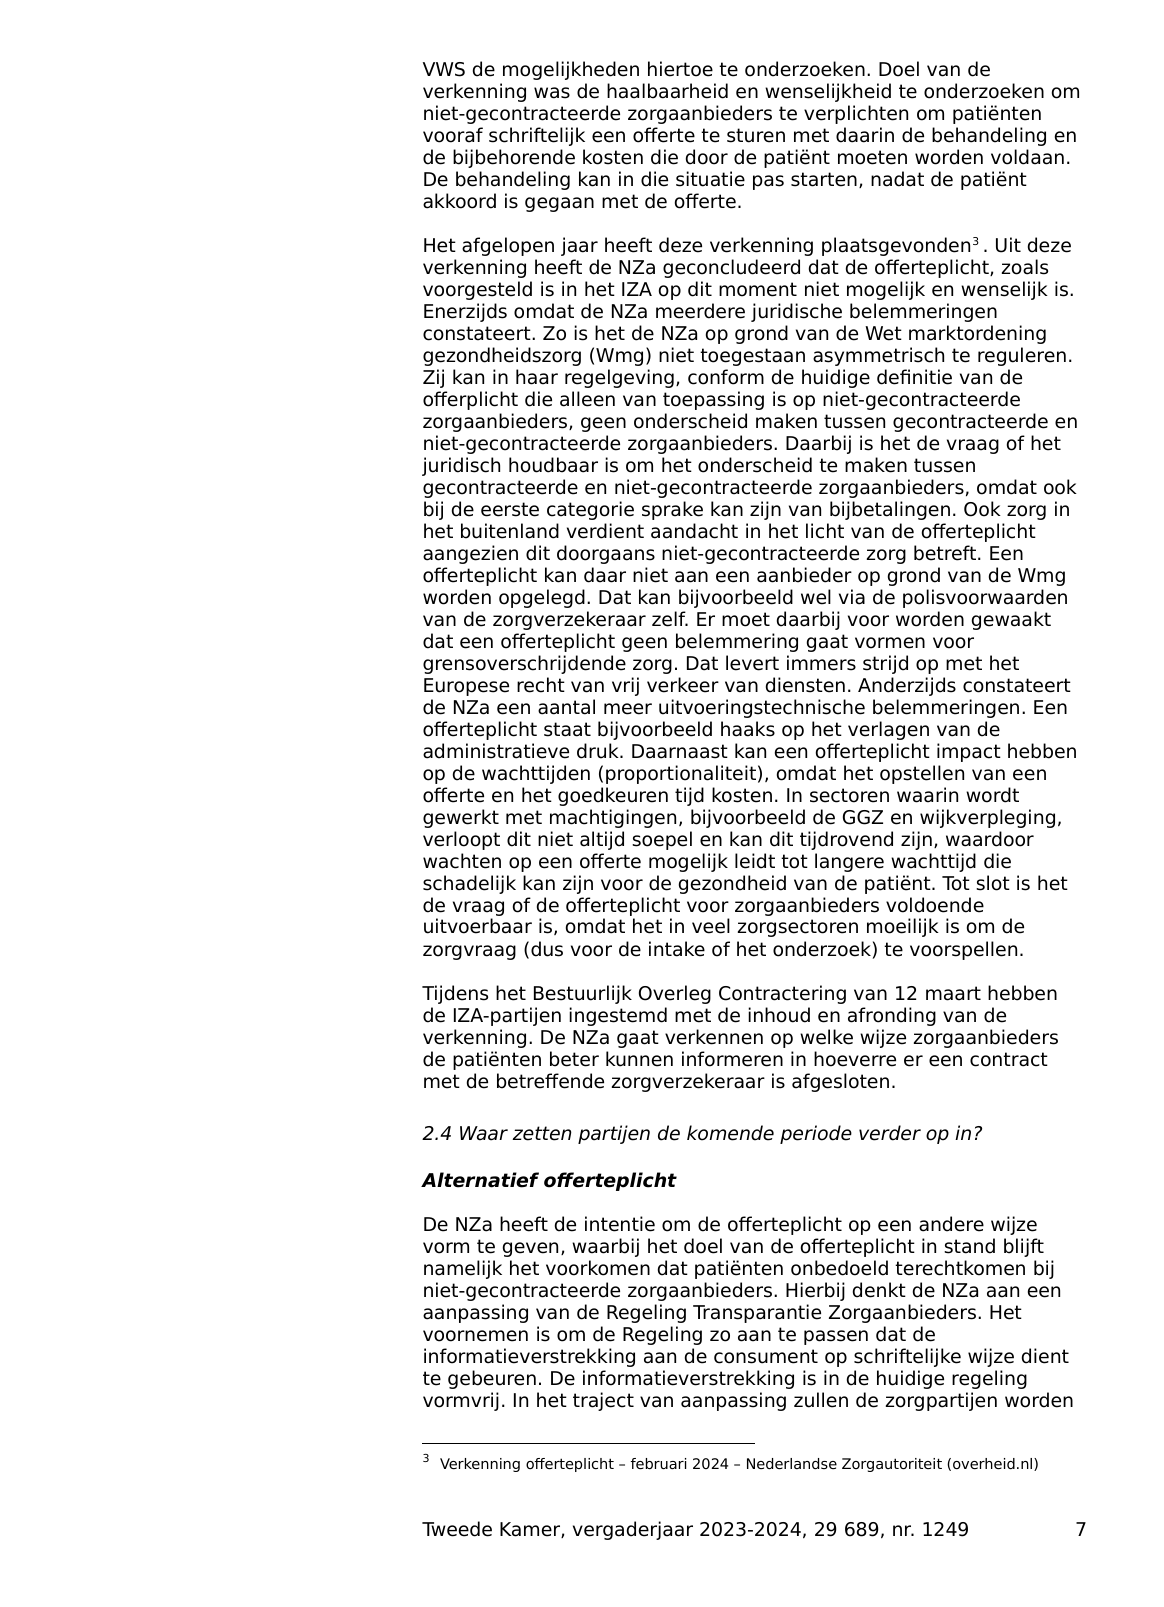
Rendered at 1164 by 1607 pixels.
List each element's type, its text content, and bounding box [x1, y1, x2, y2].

text Tijdens het Bestuurlijk Overleg Contractering van 12 maart hebben de IZA-partijen ingestemd met de inhoud en afronding van de verkenning. De NZa gaat verkennen op welke wijze zorgaanbieders de patiënten beter kunnen informeren in hoeverre er een contract met de betreffende zorgverzekeraar is afgesloten. [422, 983, 1087, 1092]
text Het afgelopen jaar heeft deze verkenning plaatsgevonden. Uit deze verkenning heeft de NZa geconcludeerd dat de offerteplicht, zoals voorgesteld is in het IZA op dit moment niet mogelijk en wenselijk is. Enerzijds omdat de NZa meerdere juridische belemmeringen constateert. Zo is het de NZa op grond van de Wet marktordening gezondheidszorg (Wmg) niet toegestaan asymmetrisch te reguleren. Zij kan in haar regelgeving, conform de huidige definitie van de offerplicht die alleen van toepassing is op niet-gecontracteerde zorgaanbieders, geen onderscheid maken tussen gecontracteerde en niet-gecontracteerde zorgaanbieders. Daarbij is het de vraag of het juridisch houdbaar is om het onderscheid te maken tussen gecontracteerde en niet-gecontracteerde zorgaanbieders, omdat ook bij de eerste categorie sprake kan zijn van bijbetalingen. Ook zorg in het buitenland verdient aandacht in het licht van de offerteplicht aangezien dit doorgaans niet-gecontracteerde zorg betreft. Een offerteplicht kan daar niet aan een aanbieder op grond van de Wmg worden opgelegd. Dat kan bijvoorbeeld wel via de polisvoorwaarden van de zorgverzekeraar zelf. Er moet daarbij voor worden gewaakt dat een offerteplicht geen belemmering gaat vormen voor grensoverschrijdende zorg. Dat levert immers strijd op met het Europese recht van vrij verkeer van diensten. Anderzijds constateert de NZa een aantal meer uitvoeringstechnische belemmeringen. Een offerteplicht staat bijvoorbeeld haaks op het verlagen van de administratieve druk. Daarnaast kan een offerteplicht impact hebben op de wachttijden (proportionaliteit), omdat het opstellen van een offerte en het goedkeuren tijd kosten. In sectoren waarin wordt gewerkt met machtigingen, bijvoorbeeld de GGZ en wijkverpleging, verloopt dit niet altijd soepel en kan dit tijdrovend zijn, waardoor wachten op een offerte mogelijk leidt tot langere wachttijd die schadelijk kan zijn voor de gezondheid van de patiënt. Tot slot is het de vraag of de offerteplicht voor zorgaanbieders voldoende uitvoerbaar is, omdat het in veel zorgsectoren moeilijk is om de zorgvraag (dus voor de intake of het onderzoek) te voorspellen. [422, 235, 1087, 960]
subtitle Alternatief offerteplicht [422, 1169, 1087, 1191]
text De NZa heeft de intentie om de offerteplicht op een andere wijze vorm te geven, waarbij het doel van de offerteplicht in stand blijft namelijk het voorkomen dat patiënten onbedoeld terechtkomen bij niet-gecontracteerde zorgaanbieders. Hierbij denkt de NZa aan een aanpassing van de Regeling Transparantie Zorgaanbieders. Het voornemen is om de Regeling zo aan te passen dat de informatieverstrekking aan de consument op schriftelijke wijze dient te gebeuren. De informatieverstrekking is in de huidige regeling vormvrij. In het traject van aanpassing zullen de zorgpartijen worden [422, 1214, 1087, 1411]
text VWS de mogelijkheden hiertoe te onderzoeken. Doel van de verkenning was de haalbaarheid en wenselijkheid te onderzoeken om niet-gecontracteerde zorgaanbieders te verplichten om patiënten vooraf schriftelijk een offerte te sturen met daarin de behandeling en de bijbehorende kosten die door de patiënt moeten worden voldaan. De behandeling kan in die situatie pas starten, nadat de patiënt akkoord is gegaan met de offerte. [422, 59, 1087, 213]
subtitle 2.4 Waar zetten partijen de komende periode verder op in? [422, 1122, 1087, 1144]
text Verkenning offerteplicht – februari 2024 – Nederlandse Zorgautoriteit (overheid.nl) [422, 1452, 1087, 1474]
